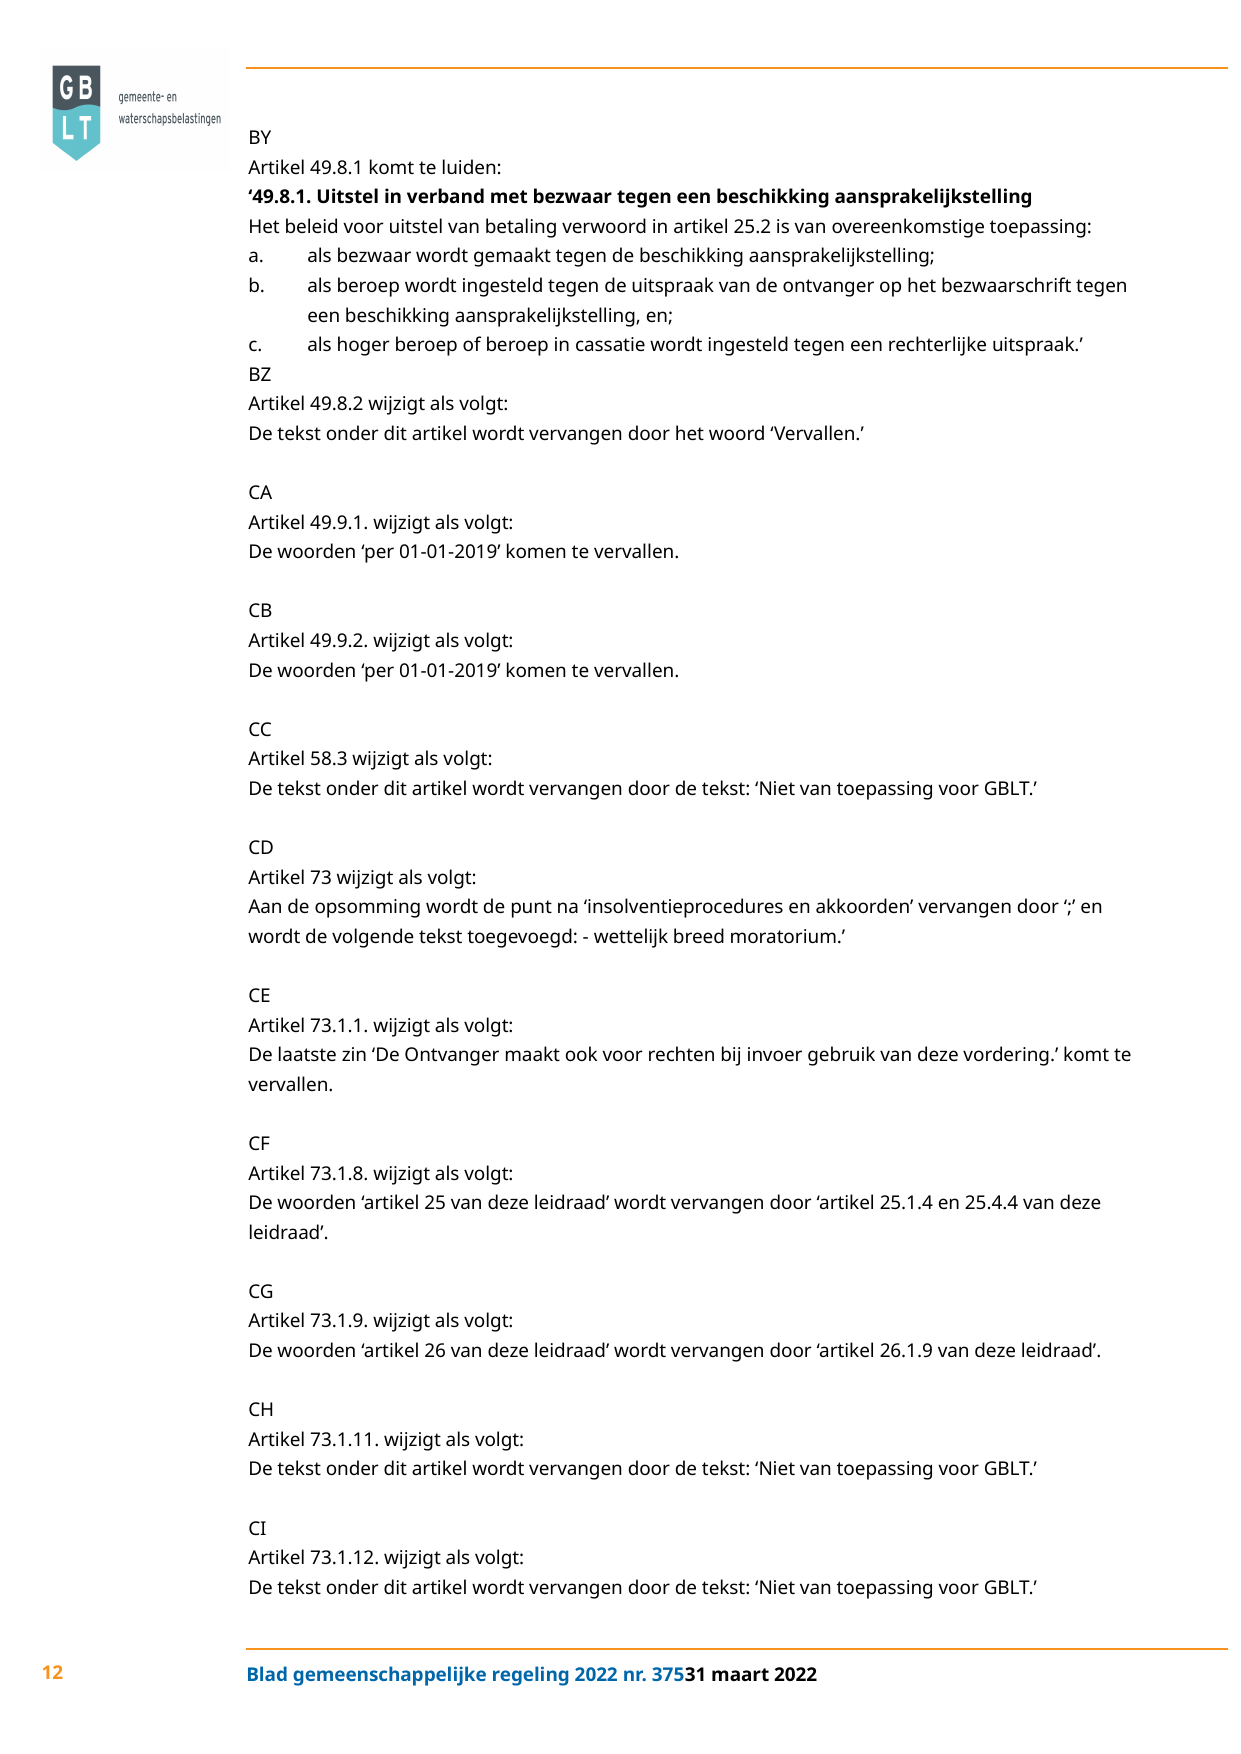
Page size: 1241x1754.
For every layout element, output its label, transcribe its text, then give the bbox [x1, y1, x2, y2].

text De tekst onder dit artikel wordt vervangen door de tekst: ‘Niet van toepassing voor GBLT.’ [248, 1456, 1152, 1481]
text CD [248, 834, 1152, 860]
text Artikel 49.9.2. wijzigt als volgt: [248, 627, 1152, 653]
text Artikel 73.1.9. wijzigt als volgt: [248, 1308, 1152, 1333]
text Artikel 49.8.2 wijzigt als volgt: [248, 391, 1152, 416]
text De tekst onder dit artikel wordt vervangen door de tekst: ‘Niet van toepassing voor GBLT.’ [248, 1574, 1152, 1600]
text Artikel 73.1.12. wijzigt als volgt: [248, 1544, 1152, 1570]
text BZ [248, 361, 1152, 387]
text CG [248, 1278, 1152, 1304]
text Aan de opsomming wordt de punt na ‘insolventieprocedures en akkoorden’ vervangen door ‘;’ en wordt de volgende tekst toegevoegd: - wettelijk breed moratorium.’ [248, 893, 1152, 949]
text Artikel 73.1.1. wijzigt als volgt: [248, 1012, 1152, 1038]
text De tekst onder dit artikel wordt vervangen door de tekst: ‘Niet van toepassing voor GBLT.’ [248, 775, 1152, 801]
text Artikel 73.1.8. wijzigt als volgt: [248, 1160, 1152, 1186]
text De tekst onder dit artikel wordt vervangen door het woord ‘Vervallen.’ [248, 420, 1152, 446]
list als hoger beroep of beroep in cassatie wordt ingesteld tegen een rechterlijke uitspraak.’ [248, 331, 1152, 357]
text Artikel 49.9.1. wijzigt als volgt: [248, 509, 1152, 535]
text ‘49.8.1. Uitstel in verband met bezwaar tegen een beschikking aansprakelijkstelling [248, 183, 1152, 209]
list als beroep wordt ingesteld tegen de uitspraak van de ontvanger op het bezwaarschrift tegen een beschikking aansprakelijkstelling, en; [248, 272, 1152, 328]
text Artikel 58.3 wijzigt als volgt: [248, 746, 1152, 771]
text De woorden ‘per 01-01-2019’ komen te vervallen. [248, 657, 1152, 683]
text CE [248, 982, 1152, 1008]
text Artikel 73 wijzigt als volgt: [248, 864, 1152, 890]
text Het beleid voor uitstel van betaling verwoord in artikel 25.2 is van overeenkomstige toepassing: [248, 213, 1152, 239]
text CH [248, 1396, 1152, 1422]
list als bezwaar wordt gemaakt tegen de beschikking aansprakelijkstelling; [248, 243, 1152, 268]
text CC [248, 716, 1152, 742]
text CI [248, 1515, 1152, 1541]
picture [41, 47, 231, 172]
text BY [248, 124, 1152, 150]
text Artikel 73.1.11. wijzigt als volgt: [248, 1426, 1152, 1452]
text CB [248, 598, 1152, 623]
text De laatste zin ‘De Ontvanger maakt ook voor rechten bij invoer gebruik van deze vordering.’ komt te vervallen. [248, 1041, 1152, 1097]
text De woorden ‘artikel 25 van deze leidraad’ wordt vervangen door ‘artikel 25.1.4 en 25.4.4 van deze leidraad’. [248, 1189, 1152, 1245]
text De woorden ‘artikel 26 van deze leidraad’ wordt vervangen door ‘artikel 26.1.9 van deze leidraad’. [248, 1337, 1152, 1363]
text CF [248, 1130, 1152, 1156]
text CA [248, 479, 1152, 505]
text Artikel 49.8.1 komt te luiden: [248, 154, 1152, 180]
text De woorden ‘per 01-01-2019’ komen te vervallen. [248, 538, 1152, 564]
